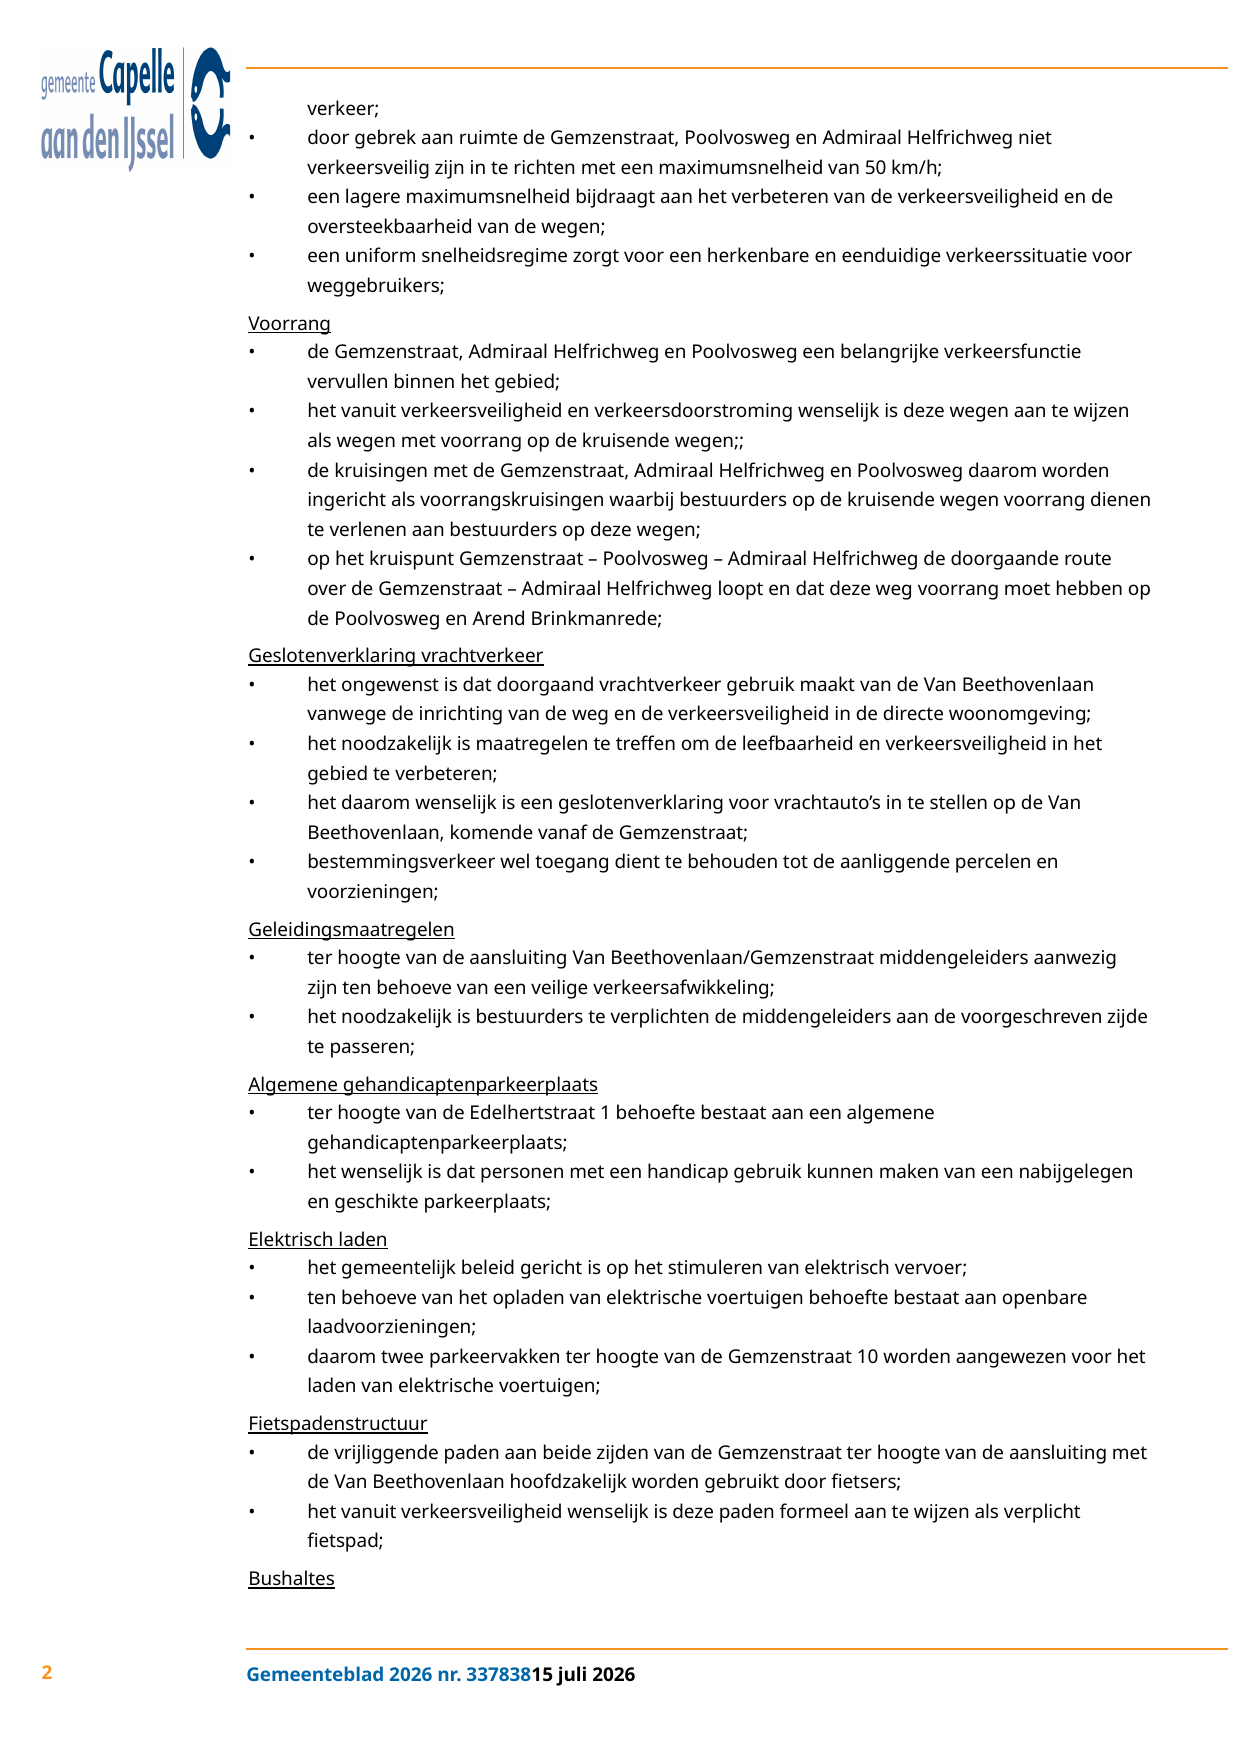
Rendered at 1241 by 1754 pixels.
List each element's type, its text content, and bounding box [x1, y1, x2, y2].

text Bushaltes [248, 1566, 1152, 1591]
list op het kruispunt Gemzenstraat – Poolvosweg – Admiraal Helfrichweg de doorgaande route over de Gemzenstraat – Admiraal Helfrichweg loopt en dat deze weg voorrang moet hebben op de Poolvosweg en Arend Brinkmanrede; [248, 546, 1152, 631]
text Fietspadenstructuur [248, 1411, 1152, 1436]
list de vrijliggende paden aan beide zijden van de Gemzenstraat ter hoogte van de aansluiting met de Van Beethovenlaan hoofdzakelijk worden gebruikt door fietsers; [248, 1439, 1152, 1494]
list het noodzakelijk is maatregelen te treffen om de leefbaarheid en verkeersveiligheid in het gebied te verbeteren; [248, 730, 1152, 786]
text Voorrang [248, 310, 1152, 336]
list een lagere maximumsnelheid bijdraagt aan het verbeteren van de verkeersveiligheid en de oversteekbaarheid van de wegen; [248, 183, 1152, 239]
list het wenselijk is dat personen met een handicap gebruik kunnen maken van een nabijgelegen en geschikte parkeerplaats; [248, 1158, 1152, 1214]
list het vanuit verkeersveiligheid en verkeersdoorstroming wenselijk is deze wegen aan te wijzen als wegen met voorrang op de kruisende wegen;; [248, 398, 1152, 453]
list het vanuit verkeersveiligheid wenselijk is deze paden formeel aan te wijzen als verplicht fietspad; [248, 1498, 1152, 1553]
list daarom twee parkeervakken ter hoogte van de Gemzenstraat 10 worden aangewezen voor het laden van elektrische voertuigen; [248, 1343, 1152, 1398]
text Elektrisch laden [248, 1226, 1152, 1252]
list het gemeentelijk beleid gericht is op het stimuleren van elektrisch vervoer; [248, 1254, 1152, 1280]
picture [41, 47, 231, 172]
list ter hoogte van de Edelhertstraat 1 behoefte bestaat aan een algemene gehandicaptenparkeerplaats; [248, 1099, 1152, 1155]
text Algemene gehandicaptenparkeerplaats [248, 1071, 1152, 1097]
list door gebrek aan ruimte de Gemzenstraat, Poolvosweg en Admiraal Helfrichweg niet verkeersveilig zijn in te richten met een maximumsnelheid van 50 km/h; [248, 124, 1152, 180]
list het noodzakelijk is bestuurders te verplichten de middengeleiders aan de voorgeschreven zijde te passeren; [248, 1003, 1152, 1059]
list het ongewenst is dat doorgaand vrachtverkeer gebruik maakt van de Van Beethovenlaan vanwege de inrichting van de weg en de verkeersveiligheid in de directe woonomgeving; [248, 671, 1152, 726]
list het daarom wenselijk is een geslotenverklaring voor vrachtauto’s in te stellen op de Van Beethovenlaan, komende vanaf de Gemzenstraat; [248, 789, 1152, 845]
list ter hoogte van de aansluiting Van Beethovenlaan/Gemzenstraat middengeleiders aanwezig zijn ten behoeve van een veilige verkeersafwikkeling; [248, 944, 1152, 1000]
list ten behoeve van het opladen van elektrische voertuigen behoefte bestaat aan openbare laadvoorzieningen; [248, 1284, 1152, 1339]
text Geleidingsmaatregelen [248, 916, 1152, 942]
text Geslotenverklaring vrachtverkeer [248, 643, 1152, 668]
list de kruisingen met de Gemzenstraat, Admiraal Helfrichweg en Poolvosweg daarom worden ingericht als voorrangskruisingen waarbij bestuurders op de kruisende wegen voorrang dienen te verlenen aan bestuurders op deze wegen; [248, 457, 1152, 542]
list verkeer; [248, 95, 1152, 121]
list de Gemzenstraat, Admiraal Helfrichweg en Poolvosweg een belangrijke verkeersfunctie vervullen binnen het gebied; [248, 338, 1152, 394]
list een uniform snelheidsregime zorgt voor een herkenbare en eenduidige verkeerssituatie voor weggebruikers; [248, 243, 1152, 298]
list bestemmingsverkeer wel toegang dient te behouden tot de aanliggende percelen en voorzieningen; [248, 848, 1152, 904]
